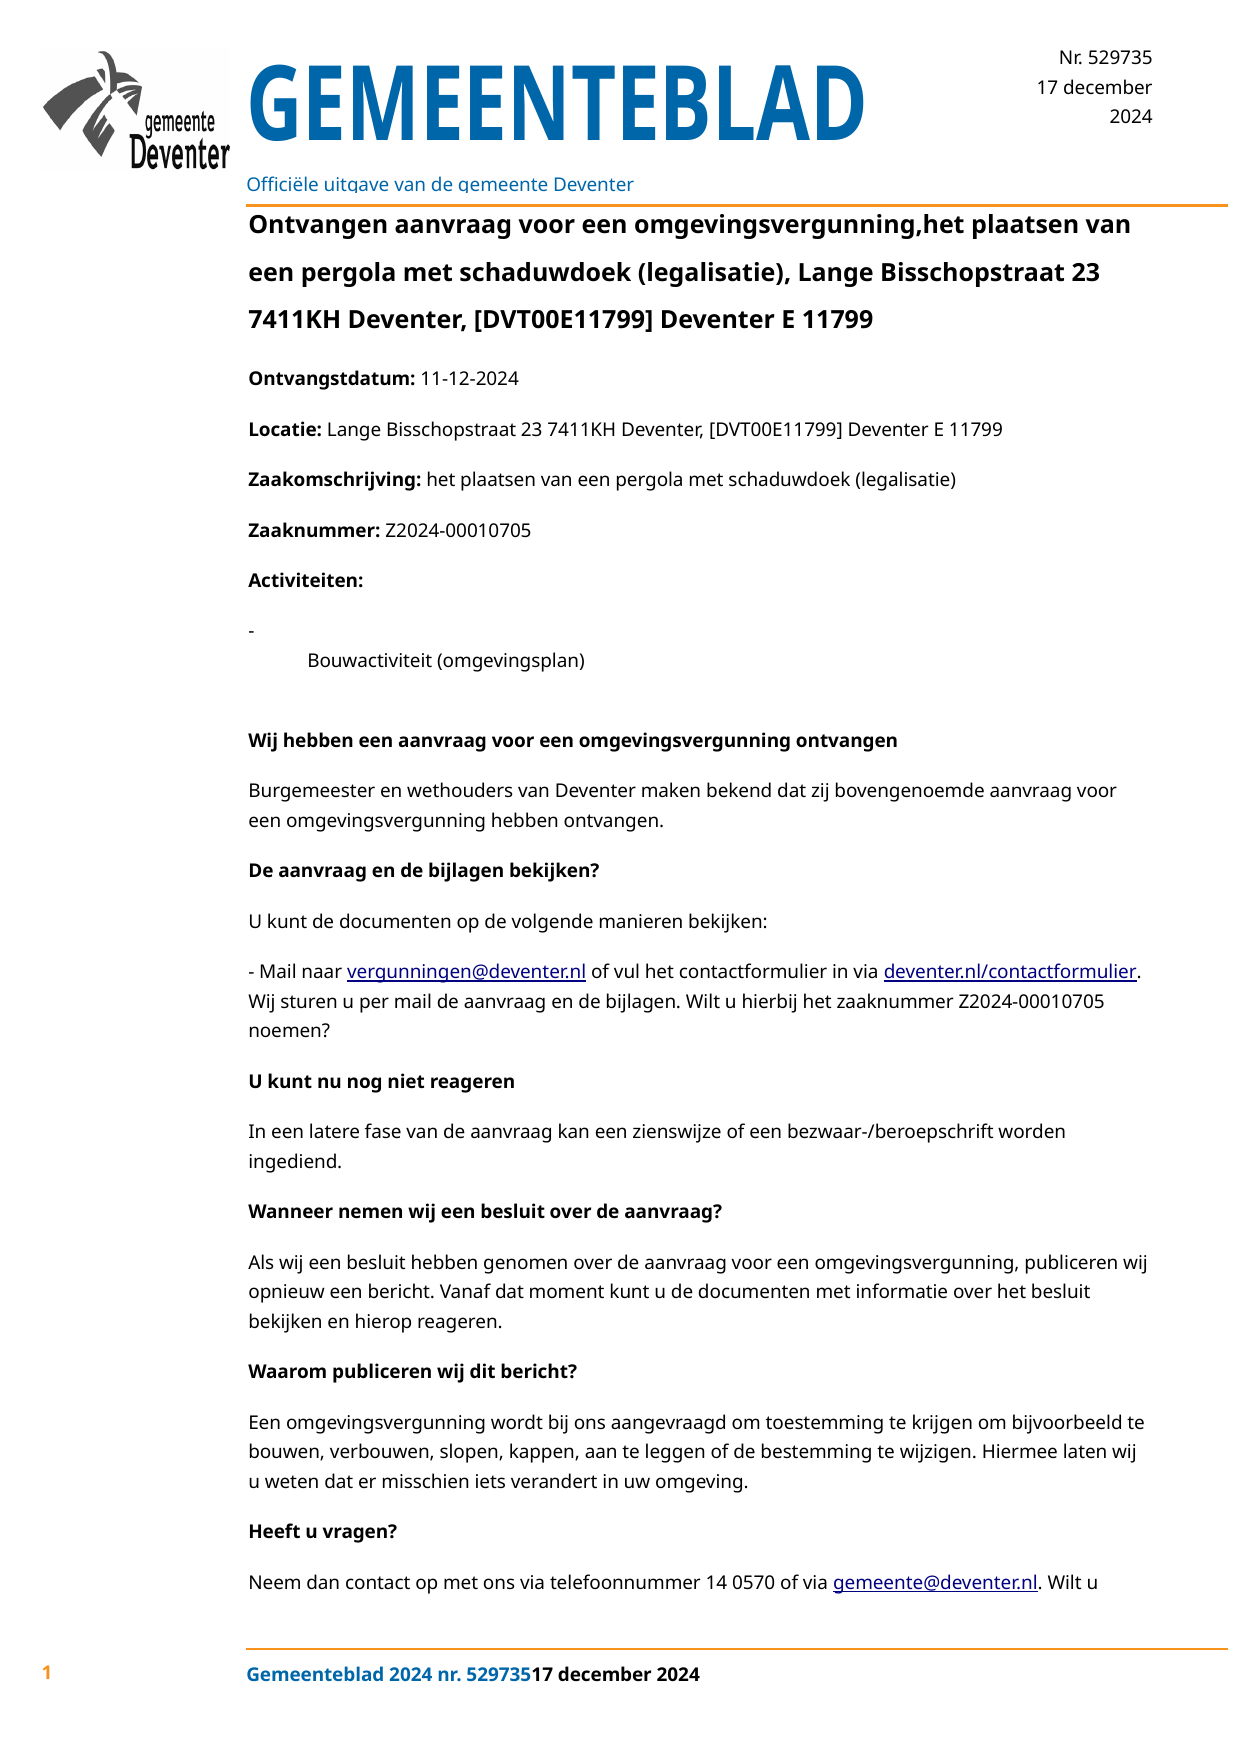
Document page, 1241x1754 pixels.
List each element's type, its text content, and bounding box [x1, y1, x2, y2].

text Activiteiten: [248, 567, 1152, 593]
text Burgemeester en wethouders van Deventer maken bekend dat zij bovengenoemde aanvraag voor een omgevingsvergunning hebben ontvangen. [248, 778, 1152, 833]
text U kunt de documenten op de volgende manieren bekijken: [248, 908, 1152, 934]
text Zaakomschrijving: het plaatsen van een pergola met schaduwdoek (legalisatie) [248, 466, 1152, 492]
text - Mail naar vergunningen@deventer.nl of vul het contactformulier in via deventer.nl/contactformulier. Wij sturen u per mail de aanvraag en de bijlagen. Wilt u hierbij het zaaknummer Z2024-00010705 noemen? [248, 958, 1152, 1043]
text In een latere fase van de aanvraag kan een zienswijze of een bezwaar-/beroepschrift worden ingediend. [248, 1118, 1152, 1174]
text Wij hebben een aanvraag voor een omgevingsvergunning ontvangen [248, 727, 1152, 753]
text Een omgevingsvergunning wordt bij ons aangevraagd om toestemming te krijgen om bijvoorbeeld te bouwen, verbouwen, slopen, kappen, aan te leggen of de bestemming te wijzigen. Hiermee laten wij u weten dat er misschien iets verandert in uw omgeving. [248, 1409, 1152, 1494]
text Neem dan contact op met ons via telefoonnummer 14 0570 of via gemeente@deventer.nl. Wilt u [248, 1569, 1152, 1594]
text Ontvangstdatum: 11-12-2024 [248, 366, 1152, 391]
text De aanvraag en de bijlagen bekijken? [248, 858, 1152, 883]
text Waarom publiceren wij dit bericht? [248, 1358, 1152, 1384]
text Ontvangen aanvraag voor een omgevingsvergunning,het plaatsen van een pergola met schaduwdoek (legalisatie), Lange Bisschopstraat 23 7411KH Deventer, [DVT00E11799] Deventer E 11799 [248, 207, 1152, 336]
text Heeft u vragen? [248, 1518, 1152, 1544]
text Als wij een besluit hebben genomen over de aanvraag voor een omgevingsvergunning, publiceren wij opnieuw een bericht. Vanaf dat moment kunt u de documenten met informatie over het besluit bekijken en hierop reageren. [248, 1249, 1152, 1334]
picture [41, 47, 231, 172]
list Bouwactiviteit (omgevingsplan) [248, 647, 1152, 673]
text Zaaknummer: Z2024-00010705 [248, 517, 1152, 542]
text Locatie: Lange Bisschopstraat 23 7411KH Deventer, [DVT00E11799] Deventer E 11799 [248, 416, 1152, 442]
text U kunt nu nog niet reageren [248, 1068, 1152, 1094]
text Wanneer nemen wij een besluit over de aanvraag? [248, 1198, 1152, 1224]
